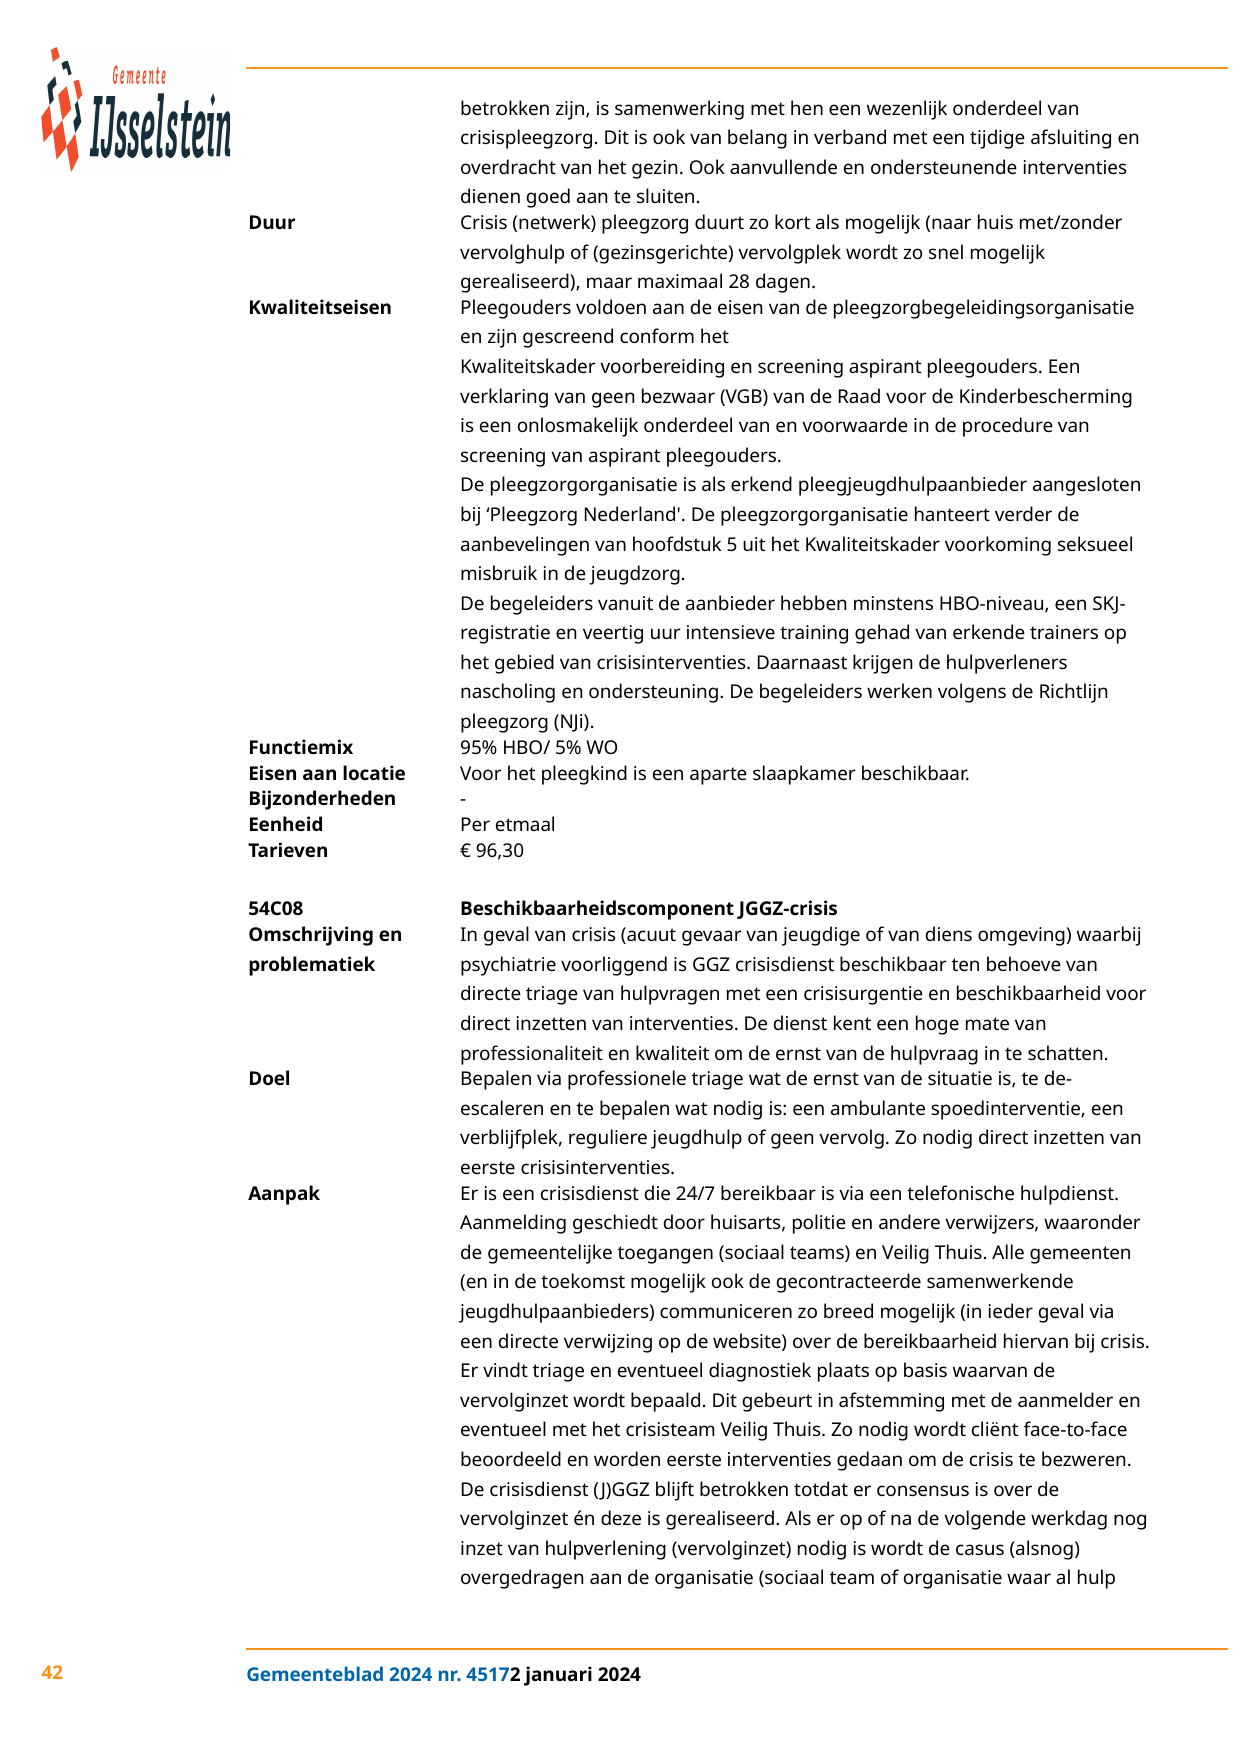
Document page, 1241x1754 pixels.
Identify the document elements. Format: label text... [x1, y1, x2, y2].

picture [41, 47, 231, 172]
table_cell Voor het pleegkind is een aparte slaapkamer beschikbaar. [460, 760, 1152, 786]
table_cell Er is een crisisdienst die 24/7 bereikbaar is via een telefonische hulpdienst. Aanmelding geschiedt door huisarts, politie en andere verwijzers, waaronder de gemeentelijke toegangen (sociaal teams) en Veilig Thuis. Alle gemeenten (en in de toekomst mogelijk ook de gecontracteerde samenwerkende jeugdhulpaanbieders) communiceren zo breed mogelijk (in ieder geval via een directe verwijzing op de website) over de bereikbaarheid hiervan bij crisis. Er vindt triage en eventueel diagnostiek plaats op basis waarvan de vervolginzet wordt bepaald. Dit gebeurt in afstemming met de aanmelder en eventueel met het crisisteam Veilig Thuis. Zo nodig wordt cliënt face-to-face beoordeeld en worden eerste interventies gedaan om de crisis te bezweren. De crisisdienst (J)GGZ blijft betrokken totdat er consensus is over de vervolginzet én deze is gerealiseerd. Als er op of na de volgende werkdag nog inzet van hulpverlening (vervolginzet) nodig is wordt de casus (alsnog) overgedragen aan de organisatie (sociaal team of organisatie waar al hulp [460, 1180, 1152, 1590]
table_cell Doel [248, 1065, 460, 1180]
table_cell Aanpak [248, 1180, 460, 1590]
table_cell Bijzonderheden [248, 786, 460, 811]
table_cell € 96,30 [460, 837, 1152, 863]
table_cell betrokken zijn, is samenwerking met hen een wezenlijk onderdeel van crisispleegzorg. Dit is ook van belang in verband met een tijdige afsluiting en overdracht van het gezin. Ook aanvullende en ondersteunende interventies dienen goed aan te sluiten. [460, 95, 1152, 209]
table_cell Duur [248, 209, 460, 294]
table_header Beschikbaarheidscomponent JGGZ-crisis [460, 896, 1152, 921]
table_cell Crisis (netwerk) pleegzorg duurt zo kort als mogelijk (naar huis met/zonder vervolghulp of (gezinsgerichte) vervolgplek wordt zo snel mogelijk gerealiseerd), maar maximaal 28 dagen. [460, 209, 1152, 294]
table_cell In geval van crisis (acuut gevaar van jeugdige of van diens omgeving) waarbij psychiatrie voorliggend is GGZ crisisdienst beschikbaar ten behoeve van directe triage van hulpvragen met een crisisurgentie en beschikbaarheid voor direct inzetten van interventies. De dienst kent een hoge mate van professionaliteit en kwaliteit om de ernst van de hulpvraag in te schatten. [460, 921, 1152, 1065]
table_cell Kwaliteitseisen [248, 294, 460, 734]
table_cell Per etmaal [460, 811, 1152, 837]
table_cell 95% HBO/ 5% WO [460, 734, 1152, 760]
table_cell Bepalen via professionele triage wat de ernst van de situatie is, te de-escaleren en te bepalen wat nodig is: een ambulante spoedinterventie, een verblijfplek, reguliere jeugdhulp of geen vervolg. Zo nodig direct inzetten van eerste crisisinterventies. [460, 1065, 1152, 1180]
table_cell Tarieven [248, 837, 460, 863]
table_header 54C08 [248, 896, 460, 921]
table_cell Omschrijving en problematiek [248, 921, 460, 1065]
table_cell Functiemix [248, 734, 460, 760]
table_cell Eisen aan locatie [248, 760, 460, 786]
table_cell - [460, 786, 1152, 811]
table_cell Pleegouders voldoen aan de eisen van de pleegzorgbegeleidingsorganisatie en zijn gescreend conform het Kwaliteitskader voorbereiding en screening aspirant pleegouders. Een verklaring van geen bezwaar (VGB) van de Raad voor de Kinderbescherming is een onlosmakelijk onderdeel van en voorwaarde in de procedure van screening van aspirant pleegouders. De pleegzorgorganisatie is als erkend pleegjeugdhulpaanbieder aangesloten bij ‘Pleegzorg Nederland'. De pleegzorgorganisatie hanteert verder de aanbevelingen van hoofdstuk 5 uit het Kwaliteitskader voorkoming seksueel misbruik in de jeugdzorg. De begeleiders vanuit de aanbieder hebben minstens HBO-niveau, een SKJ-registratie en veertig uur intensieve training gehad van erkende trainers op het gebied van crisisinterventies. Daarnaast krijgen de hulpverleners nascholing en ondersteuning. De begeleiders werken volgens de Richtlijn pleegzorg (NJi). [460, 294, 1152, 734]
table_cell [248, 95, 460, 209]
table_cell Eenheid [248, 811, 460, 837]
